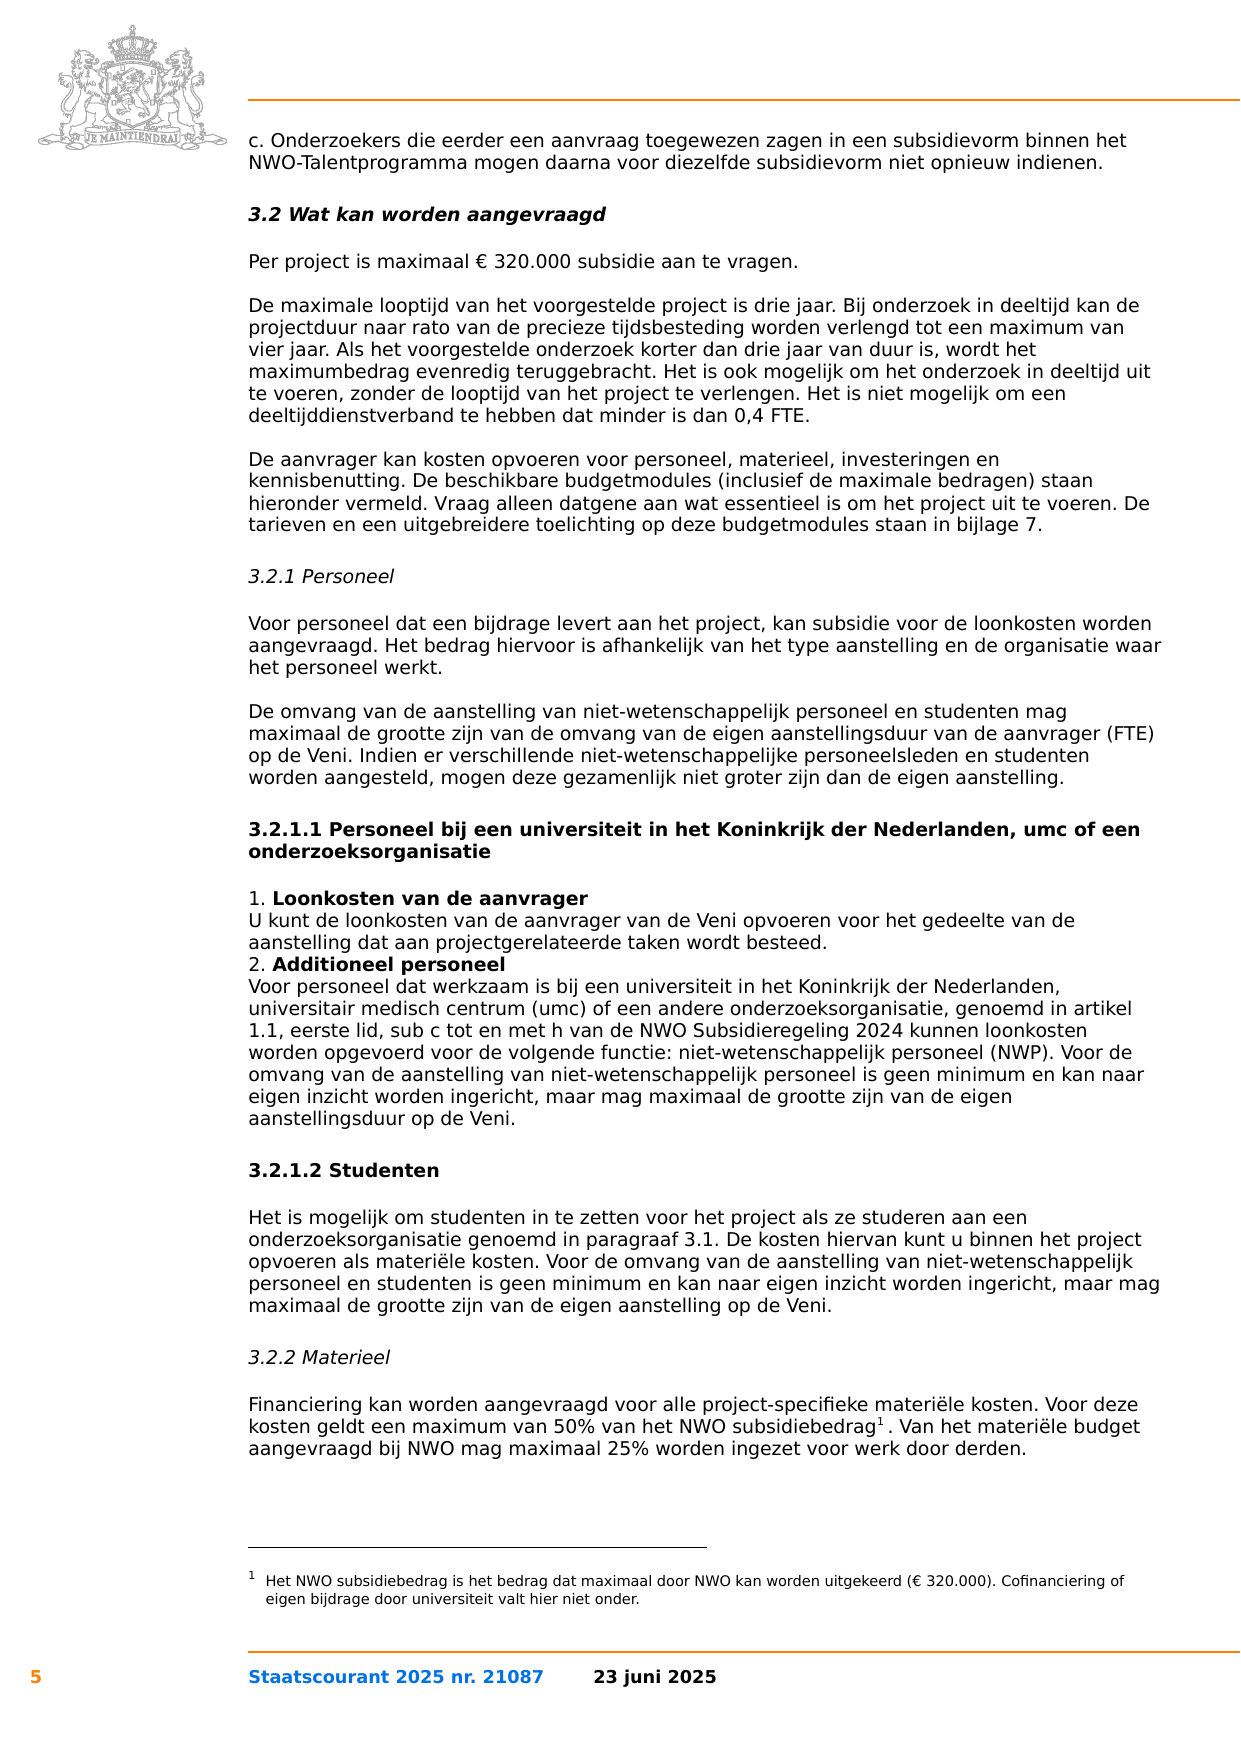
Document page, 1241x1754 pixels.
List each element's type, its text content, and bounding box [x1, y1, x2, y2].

text Voor personeel dat werkzaam is bij een universiteit in het Koninkrijk der Nederlanden, universitair medisch centrum (umc) of een andere onderzoeksorganisatie, genoemd in artikel 1.1, eerste lid, sub c tot en met h van de NWO Subsidieregeling 2024 kunnen loonkosten worden opgevoerd voor de volgende functie: niet-wetenschappelijk personeel (NWP). Voor de omvang van de aanstelling van niet-wetenschappelijk personeel is geen minimum en kan naar eigen inzicht worden ingericht, maar mag maximaal de grootte zijn van de eigen aanstellingsduur op de Veni. [248, 976, 1163, 1130]
text c. Onderzoekers die eerder een aanvraag toegewezen zagen in een subsidievorm binnen het NWO-Talentprogramma mogen daarna voor diezelfde subsidievorm niet opnieuw indienen. [248, 130, 1163, 174]
subtitle 3.2.1 Personeel [248, 566, 1163, 588]
text De aanvrager kan kosten opvoeren voor personeel, materieel, investeringen en kennisbenutting. De beschikbare budgetmodules (inclusief de maximale bedragen) staan hieronder vermeld. Vraag alleen datgene aan wat essentieel is om het project uit te voeren. De tarieven en een uitgebreidere toelichting op deze budgetmodules staan in bijlage 7. [248, 448, 1163, 536]
subtitle 3.2.1.1 Personeel bij een universiteit in het Koninkrijk der Nederlanden, umc of een onderzoeksorganisatie [248, 819, 1163, 863]
subtitle 3.2 Wat kan worden aangevraagd [248, 204, 1163, 226]
text Per project is maximaal € 320.000 subsidie aan te vragen. [248, 251, 1163, 273]
text Financiering kan worden aangevraagd voor alle project-specifieke materiële kosten. Voor deze kosten geldt een maximum van 50% van het NWO subsidiebedrag. Van het materiële budget aangevraagd bij NWO mag maximaal 25% worden ingezet voor werk door derden. [248, 1394, 1163, 1459]
picture [38, 25, 227, 150]
text De maximale looptijd van het voorgestelde project is drie jaar. Bij onderzoek in deeltijd kan de projectduur naar rato van de precieze tijdsbesteding worden verlengd tot een maximum van vier jaar. Als het voorgestelde onderzoek korter dan drie jaar van duur is, wordt het maximumbedrag evenredig teruggebracht. Het is ook mogelijk om het onderzoek in deeltijd uit te voeren, zonder de looptijd van het project te verlengen. Het is niet mogelijk om een deeltijddienstverband te hebben dat minder is dan 0,4 FTE. [248, 295, 1163, 427]
text 2. Additioneel personeel [248, 954, 1163, 976]
subtitle 3.2.2 Materieel [248, 1347, 1163, 1369]
text Het NWO subsidiebedrag is het bedrag dat maximaal door NWO kan worden uitgekeerd (€ 320.000). Cofinanciering of eigen bijdrage door universiteit valt hier niet onder. [248, 1569, 1163, 1608]
text Het is mogelijk om studenten in te zetten voor het project als ze studeren aan een onderzoeksorganisatie genoemd in paragraaf 3.1. De kosten hiervan kunt u binnen het project opvoeren als materiële kosten. Voor de omvang van de aanstelling van niet-wetenschappelijk personeel en studenten is geen minimum en kan naar eigen inzicht worden ingericht, maar mag maximaal de grootte zijn van de eigen aanstelling op de Veni. [248, 1207, 1163, 1317]
text 1. Loonkosten van de aanvrager [248, 888, 1163, 910]
text U kunt de loonkosten van de aanvrager van de Veni opvoeren voor het gedeelte van de aanstelling dat aan projectgerelateerde taken wordt besteed. [248, 910, 1163, 954]
subtitle 3.2.1.2 Studenten [248, 1160, 1163, 1182]
text De omvang van de aanstelling van niet-wetenschappelijk personeel en studenten mag maximaal de grootte zijn van de omvang van de eigen aanstellingsduur van de aanvrager (FTE) op de Veni. Indien er verschillende niet-wetenschappelijke personeelsleden en studenten worden aangesteld, mogen deze gezamenlijk niet groter zijn dan de eigen aanstelling. [248, 701, 1163, 789]
text Voor personeel dat een bijdrage levert aan het project, kan subsidie voor de loonkosten worden aangevraagd. Het bedrag hiervoor is afhankelijk van het type aanstelling en de organisatie waar het personeel werkt. [248, 613, 1163, 679]
